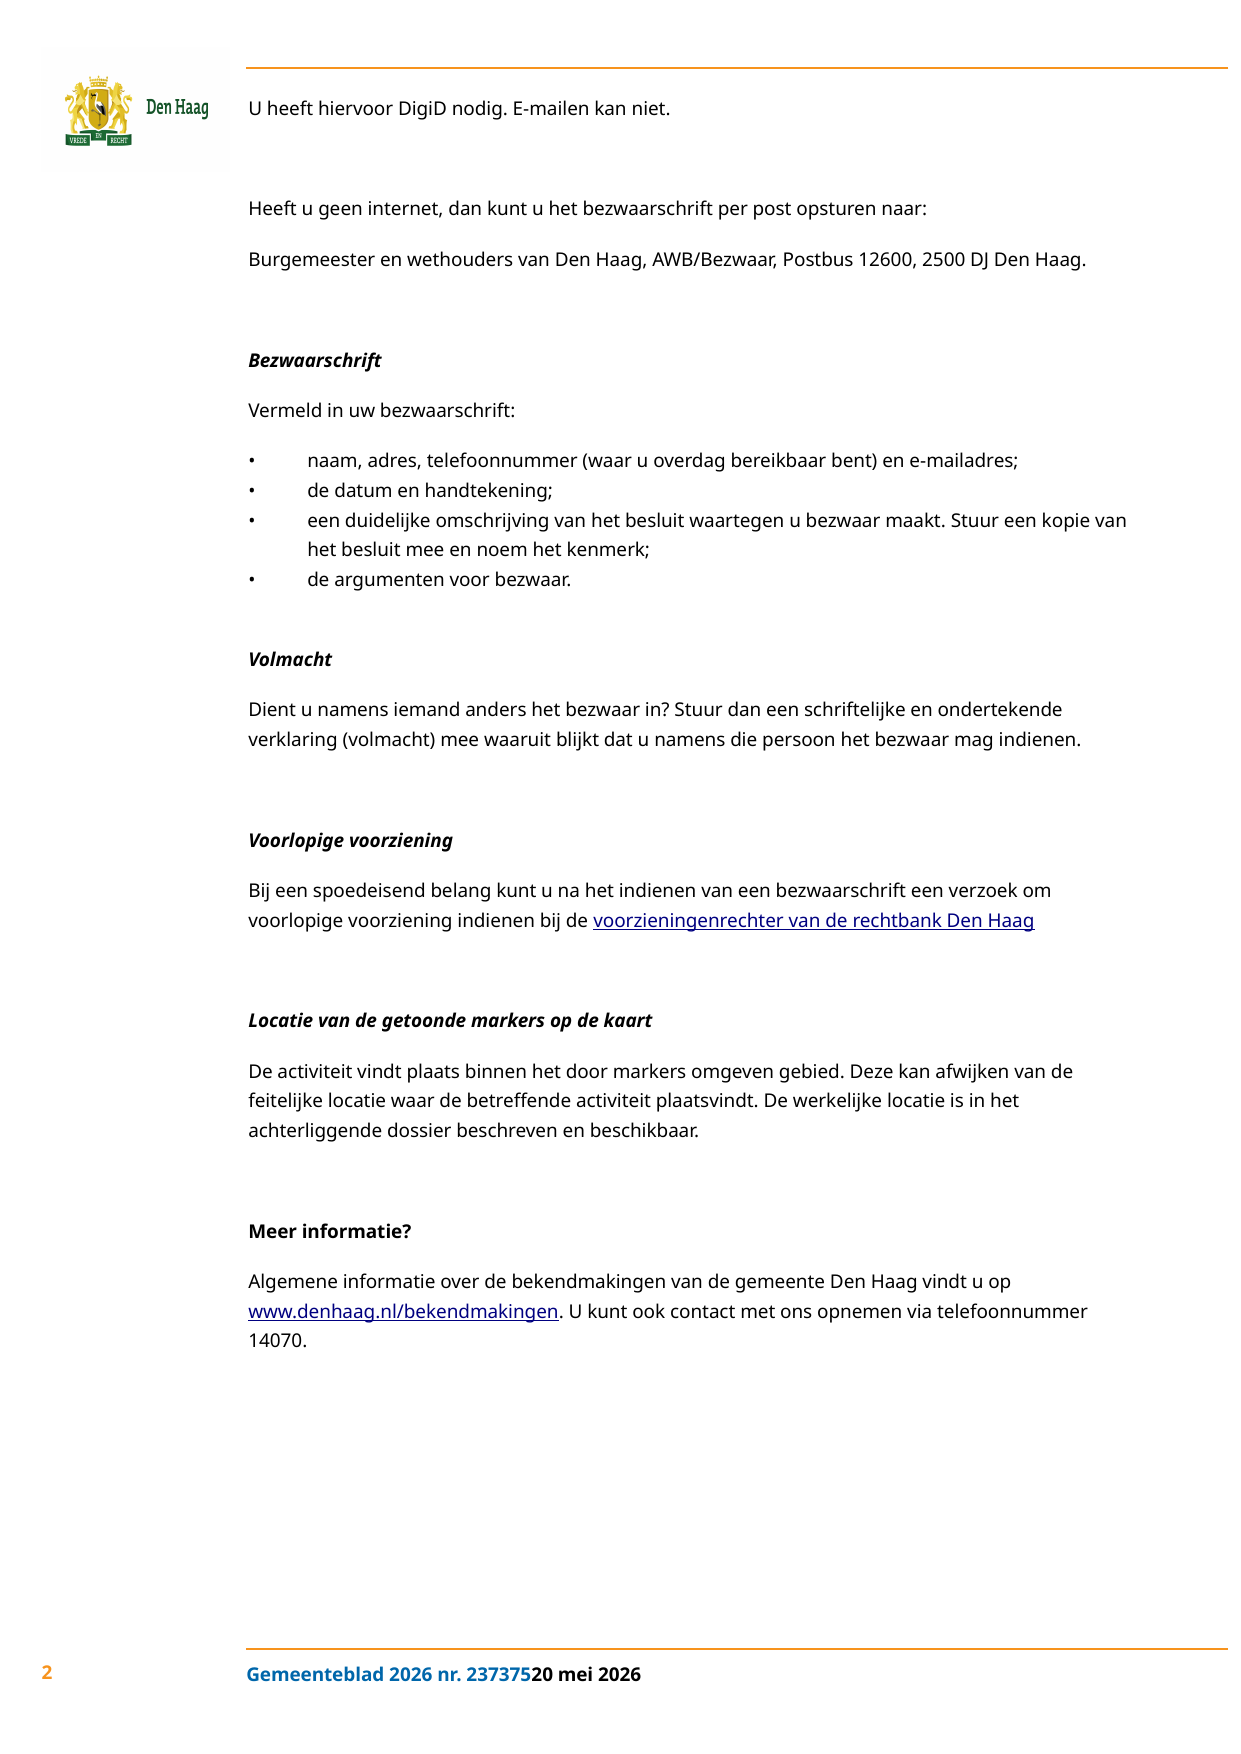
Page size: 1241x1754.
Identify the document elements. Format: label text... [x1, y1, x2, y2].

list de argumenten voor bezwaar. [248, 566, 1152, 592]
text Bezwaarschrift [248, 347, 1152, 373]
text De activiteit vindt plaats binnen het door markers omgeven gebied. Deze kan afwijken van de feitelijke locatie waar de betreffende activiteit plaatsvindt. De werkelijke locatie is in het achterliggende dossier beschreven en beschikbaar. [248, 1058, 1152, 1143]
text Heeft u geen internet, dan kunt u het bezwaarschrift per post opsturen naar: [248, 196, 1152, 221]
text Locatie van de getoonde markers op de kaart [248, 1008, 1152, 1033]
text Meer informatie? [248, 1218, 1152, 1244]
text Bij een spoedeisend belang kunt u na het indienen van een bezwaarschrift een verzoek om voorlopige voorziening indienen bij de voorzieningenrechter van de rechtbank Den Haag [248, 877, 1152, 933]
text U heeft hiervoor DigiD nodig. E-mailen kan niet. [248, 95, 1152, 121]
text Voorlopige voorziening [248, 827, 1152, 853]
text Vermeld in uw bezwaarschrift: [248, 397, 1152, 423]
list een duidelijke omschrijving van het besluit waartegen u bezwaar maakt. Stuur een kopie van het besluit mee en noem het kenmerk; [248, 507, 1152, 562]
text Dient u namens iemand anders het bezwaar in? Stuur dan een schriftelijke en ondertekende verklaring (volmacht) mee waaruit blijkt dat u namens die persoon het bezwaar mag indienen. [248, 696, 1152, 752]
text Algemene informatie over de bekendmakingen van de gemeente Den Haag vindt u op www.denhaag.nl/bekendmakingen. U kunt ook contact met ons opnemen via telefoonnummer 14070. [248, 1268, 1152, 1353]
list naam, adres, telefoonnummer (waar u overdag bereikbaar bent) en e-mailadres; [248, 448, 1152, 473]
text Burgemeester en wethouders van Den Haag, AWB/Bezwaar, Postbus 12600, 2500 DJ Den Haag. [248, 246, 1152, 272]
text Volmacht [248, 646, 1152, 672]
picture [41, 47, 231, 172]
list de datum en handtekening; [248, 477, 1152, 503]
